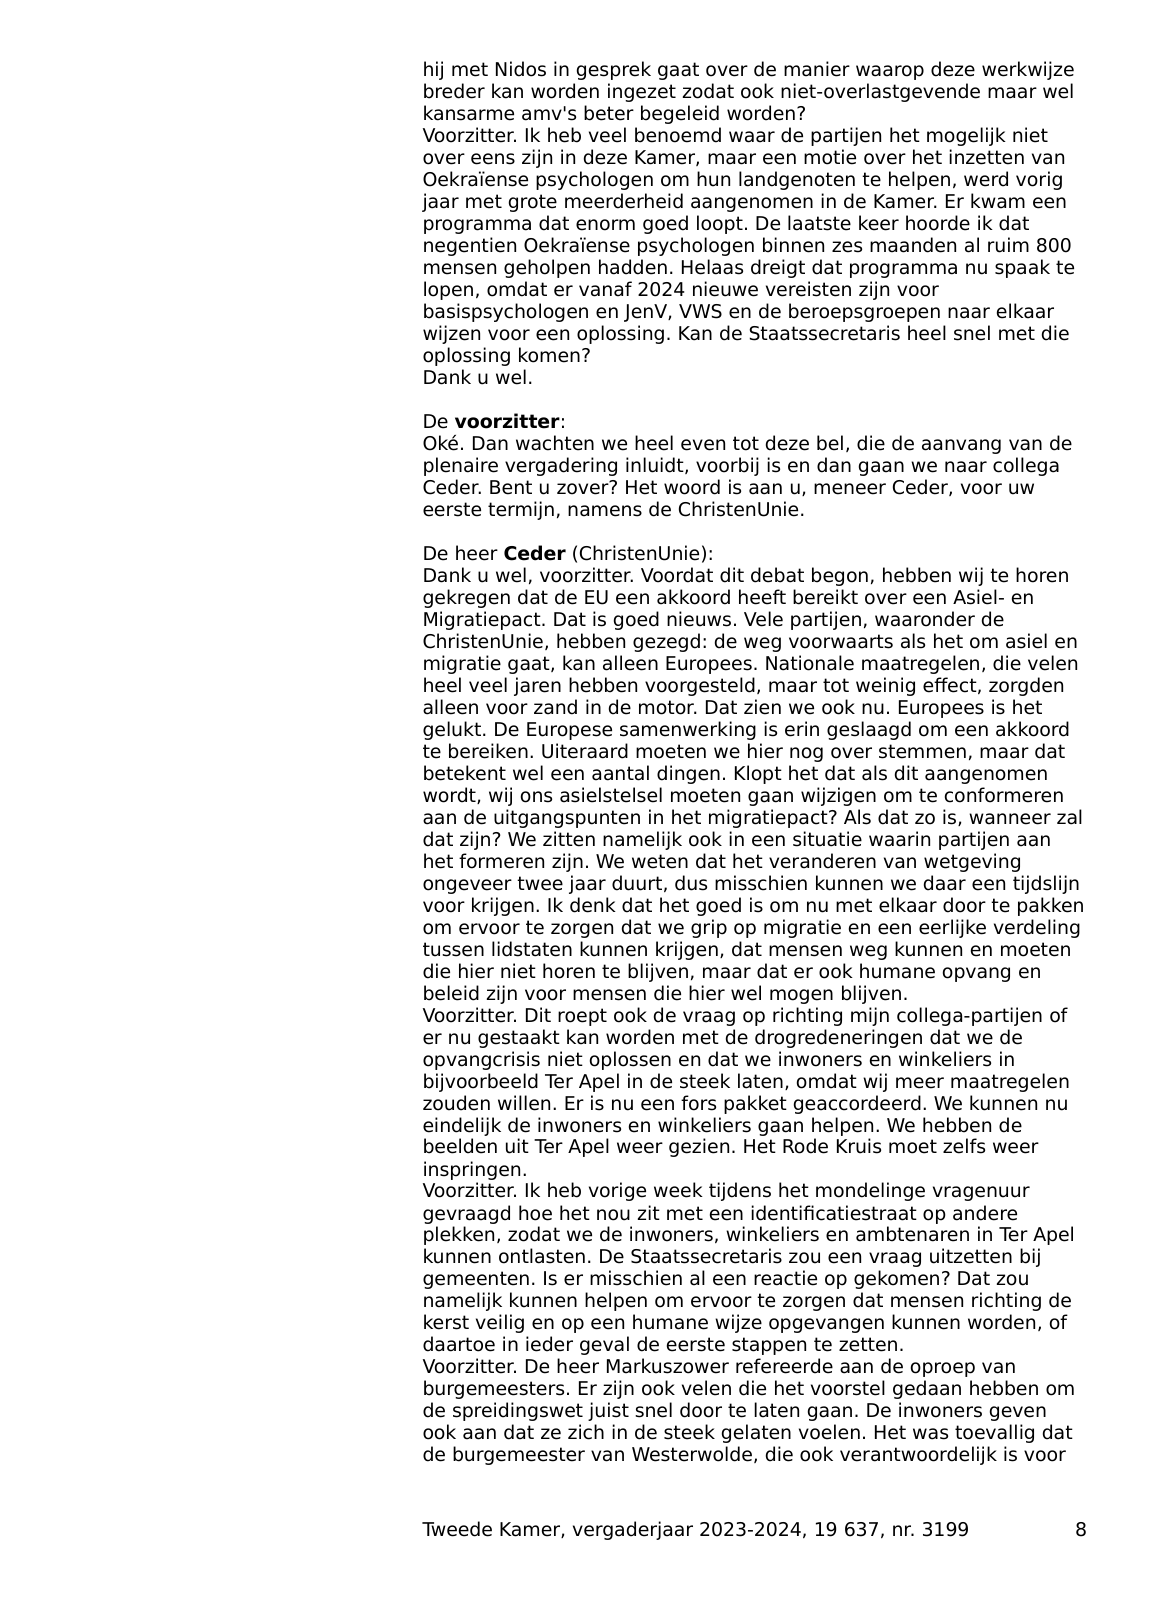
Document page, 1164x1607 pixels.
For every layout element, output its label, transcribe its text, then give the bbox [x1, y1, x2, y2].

text Voorzitter. Ik heb veel benoemd waar de partijen het mogelijk niet over eens zijn in deze Kamer, maar een motie over het inzetten van Oekraïense psychologen om hun landgenoten te helpen, werd vorig jaar met grote meerderheid aangenomen in de Kamer. Er kwam een programma dat enorm goed loopt. De laatste keer hoorde ik dat negentien Oekraïense psychologen binnen zes maanden al ruim 800 mensen geholpen hadden. Helaas dreigt dat programma nu spaak te lopen, omdat er vanaf 2024 nieuwe vereisten zijn voor basispsychologen en JenV, VWS en de beroepsgroepen naar elkaar wijzen voor een oplossing. Kan de Staatssecretaris heel snel met die oplossing komen? [422, 125, 1087, 367]
text De heer Ceder (ChristenUnie): [422, 543, 1087, 565]
text Oké. Dan wachten we heel even tot deze bel, die de aanvang van de plenaire vergadering inluidt, voorbij is en dan gaan we naar collega Ceder. Bent u zover? Het woord is aan u, meneer Ceder, voor uw eerste termijn, namens de ChristenUnie. [422, 433, 1087, 521]
text Dank u wel. [422, 367, 1087, 389]
text hij met Nidos in gesprek gaat over de manier waarop deze werkwijze breder kan worden ingezet zodat ook niet-overlastgevende maar wel kansarme amv's beter begeleid worden? [422, 59, 1087, 125]
text Voorzitter. De heer Markuszower refereerde aan de oproep van burgemeesters. Er zijn ook velen die het voorstel gedaan hebben om de spreidingswet juist snel door te laten gaan. De inwoners geven ook aan dat ze zich in de steek gelaten voelen. Het was toevallig dat de burgemeester van Westerwolde, die ook verantwoordelijk is voor [422, 1356, 1087, 1466]
text Voorzitter. Ik heb vorige week tijdens het mondelinge vragenuur gevraagd hoe het nou zit met een identificatiestraat op andere plekken, zodat we de inwoners, winkeliers en ambtenaren in Ter Apel kunnen ontlasten. De Staatssecretaris zou een vraag uitzetten bij gemeenten. Is er misschien al een reactie op gekomen? Dat zou namelijk kunnen helpen om ervoor te zorgen dat mensen richting de kerst veilig en op een humane wijze opgevangen kunnen worden, of daartoe in ieder geval de eerste stappen te zetten. [422, 1180, 1087, 1356]
text De voorzitter: [422, 411, 1087, 433]
text Voorzitter. Dit roept ook de vraag op richting mijn collega-partijen of er nu gestaakt kan worden met de drogredeneringen dat we de opvangcrisis niet oplossen en dat we inwoners en winkeliers in bijvoorbeeld Ter Apel in de steek laten, omdat wij meer maatregelen zouden willen. Er is nu een fors pakket geaccordeerd. We kunnen nu eindelijk de inwoners en winkeliers gaan helpen. We hebben de beelden uit Ter Apel weer gezien. Het Rode Kruis moet zelfs weer inspringen. [422, 1004, 1087, 1180]
text Dank u wel, voorzitter. Voordat dit debat begon, hebben wij te horen gekregen dat de EU een akkoord heeft bereikt over een Asiel- en Migratiepact. Dat is goed nieuws. Vele partijen, waaronder de ChristenUnie, hebben gezegd: de weg voorwaarts als het om asiel en migratie gaat, kan alleen Europees. Nationale maatregelen, die velen heel veel jaren hebben voorgesteld, maar tot weinig effect, zorgden alleen voor zand in de motor. Dat zien we ook nu. Europees is het gelukt. De Europese samenwerking is erin geslaagd om een akkoord te bereiken. Uiteraard moeten we hier nog over stemmen, maar dat betekent wel een aantal dingen. Klopt het dat als dit aangenomen wordt, wij ons asielstelsel moeten gaan wijzigen om te conformeren aan de uitgangspunten in het migratiepact? Als dat zo is, wanneer zal dat zijn? We zitten namelijk ook in een situatie waarin partijen aan het formeren zijn. We weten dat het veranderen van wetgeving ongeveer twee jaar duurt, dus misschien kunnen we daar een tijdslijn voor krijgen. Ik denk dat het goed is om nu met elkaar door te pakken om ervoor te zorgen dat we grip op migratie en een eerlijke verdeling tussen lidstaten kunnen krijgen, dat mensen weg kunnen en moeten die hier niet horen te blijven, maar dat er ook humane opvang en beleid zijn voor mensen die hier wel mogen blijven. [422, 565, 1087, 1004]
